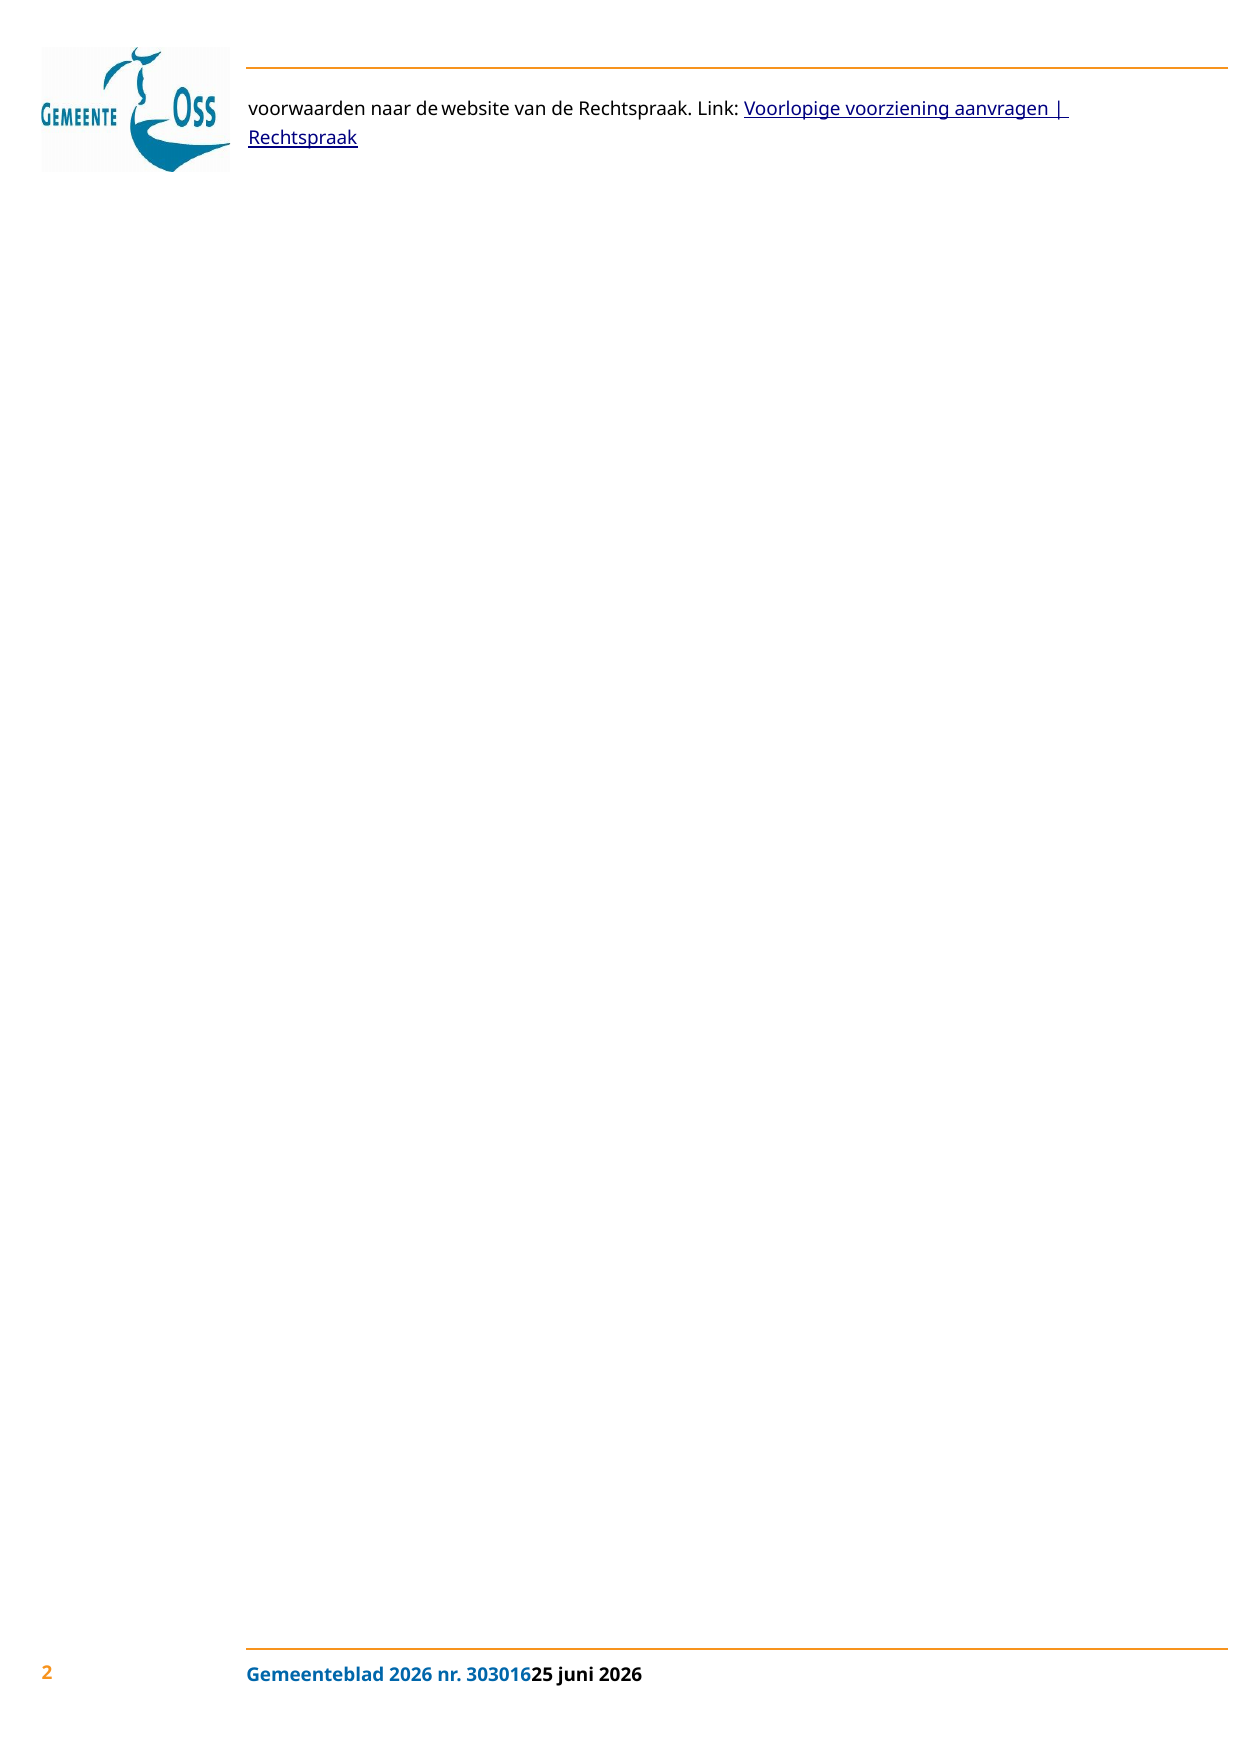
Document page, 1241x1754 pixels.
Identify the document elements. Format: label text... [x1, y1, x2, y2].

picture [41, 47, 231, 172]
text voorwaarden naar de website van de Rechtspraak. Link: Voorlopige voorziening aanvragen | Rechtspraak [248, 95, 1152, 150]
